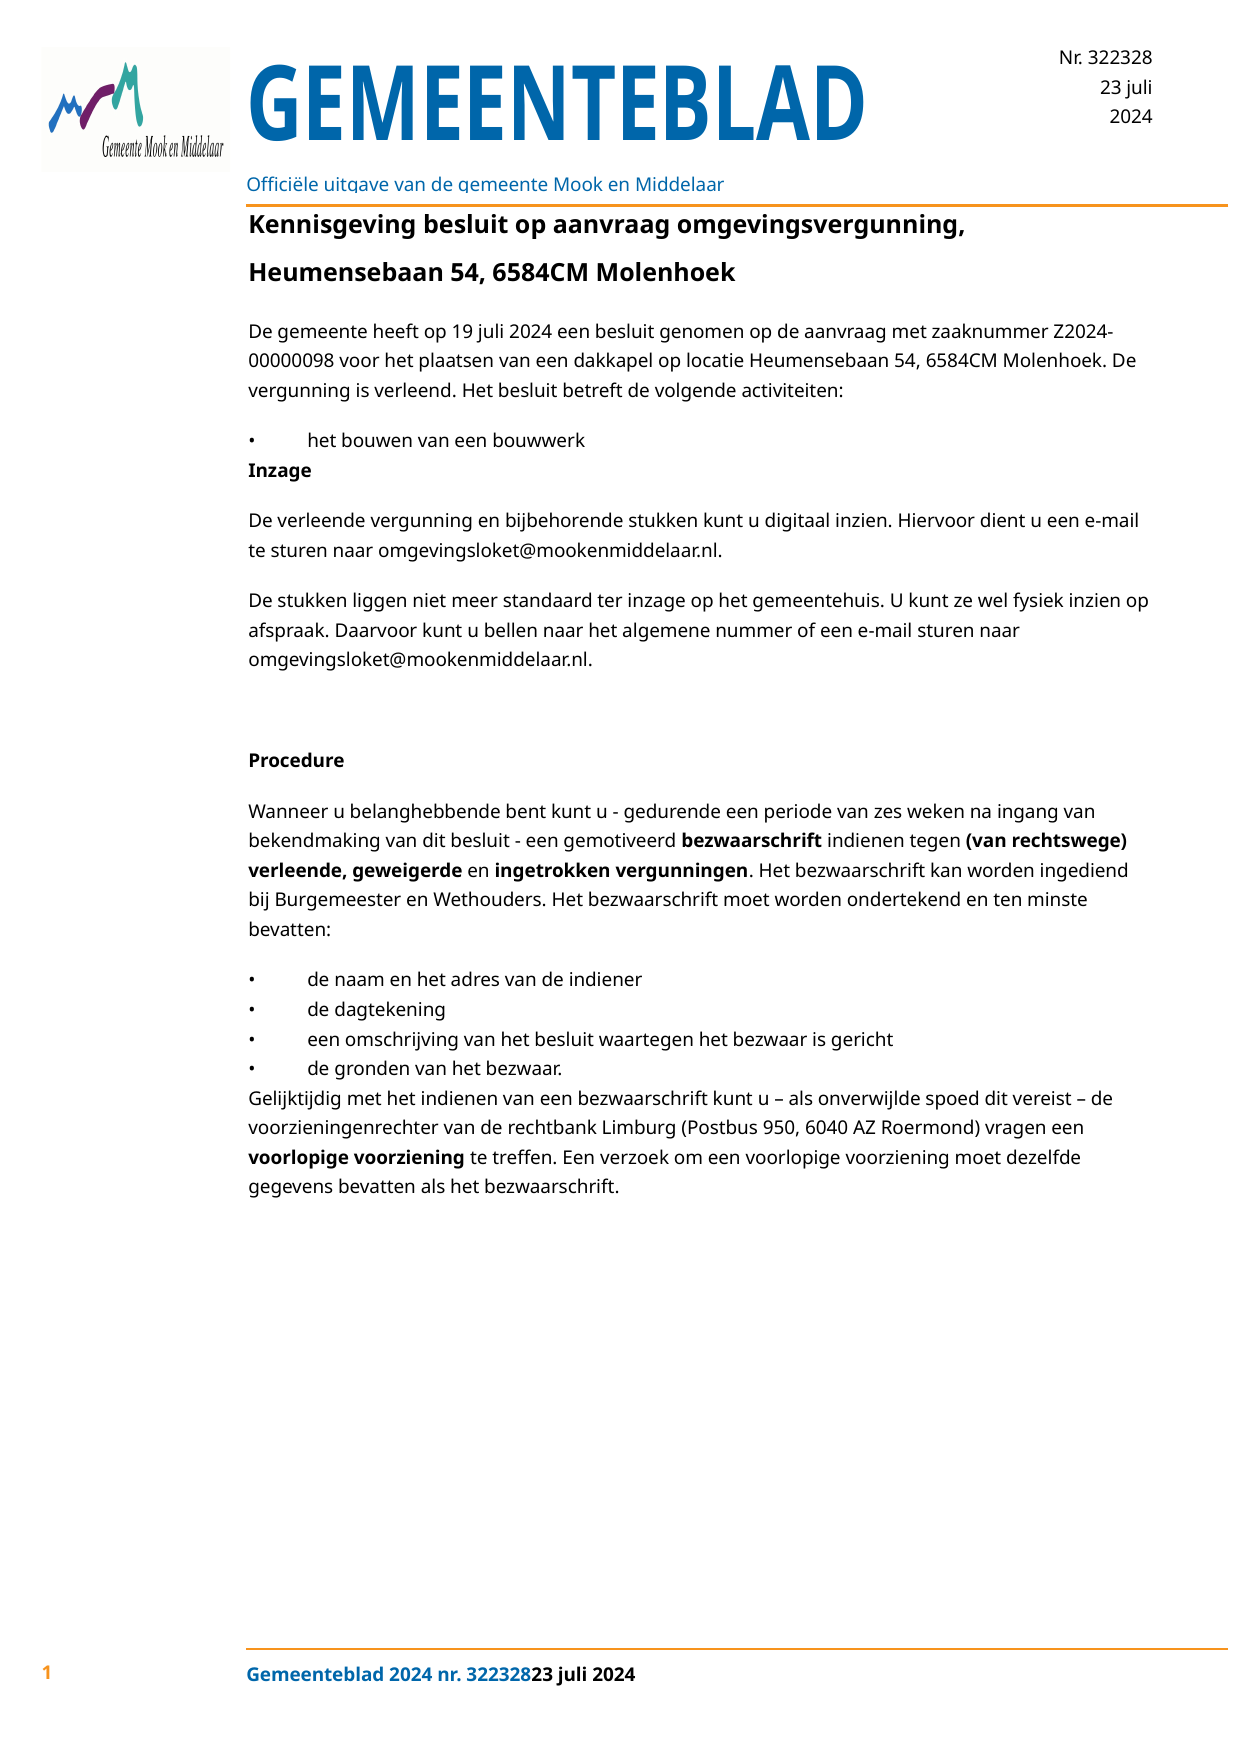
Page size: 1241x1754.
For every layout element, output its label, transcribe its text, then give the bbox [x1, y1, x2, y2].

text De verleende vergunning en bijbehorende stukken kunt u digitaal inzien. Hiervoor dient u een e-mail te sturen naar omgevingsloket@mookenmiddelaar.nl. [248, 507, 1152, 563]
text Kennisgeving besluit op aanvraag omgevingsvergunning, Heumensebaan 54, 6584CM Molenhoek [248, 207, 1152, 288]
text Procedure [248, 747, 1152, 773]
text Wanneer u belanghebbende bent kunt u - gedurende een periode van zes weken na ingang van bekendmaking van dit besluit - een gemotiveerd bezwaarschrift indienen tegen (van rechtswege) verleende, geweigerde en ingetrokken vergunningen. Het bezwaarschrift kan worden ingediend bij Burgemeester en Wethouders. Het bezwaarschrift moet worden ondertekend en ten minste bevatten: [248, 798, 1152, 942]
picture [41, 47, 231, 172]
text Gelijktijdig met het indienen van een bezwaarschrift kunt u – als onverwijlde spoed dit vereist – de voorzieningenrechter van de rechtbank Limburg (Postbus 950, 6040 AZ Roermond) vragen een voorlopige voorziening te treffen. Een verzoek om een voorlopige voorziening moet dezelfde gegevens bevatten als het bezwaarschrift. [248, 1085, 1152, 1199]
text De stukken liggen niet meer standaard ter inzage op het gemeentehuis. U kunt ze wel fysiek inzien op afspraak. Daarvoor kunt u bellen naar het algemene nummer of een e-mail sturen naar omgevingsloket@mookenmiddelaar.nl. [248, 587, 1152, 672]
list een omschrijving van het besluit waartegen het bezwaar is gericht [248, 1026, 1152, 1052]
list de dagtekening [248, 996, 1152, 1022]
text De gemeente heeft op 19 juli 2024 een besluit genomen op de aanvraag met zaaknummer Z2024-00000098 voor het plaatsen van een dakkapel op locatie Heumensebaan 54, 6584CM Molenhoek. De vergunning is verleend. Het besluit betreft de volgende activiteiten: [248, 318, 1152, 403]
text Inzage [248, 457, 1152, 483]
list het bouwen van een bouwwerk [248, 427, 1152, 453]
list de naam en het adres van de indiener [248, 967, 1152, 992]
list de gronden van het bezwaar. [248, 1055, 1152, 1081]
